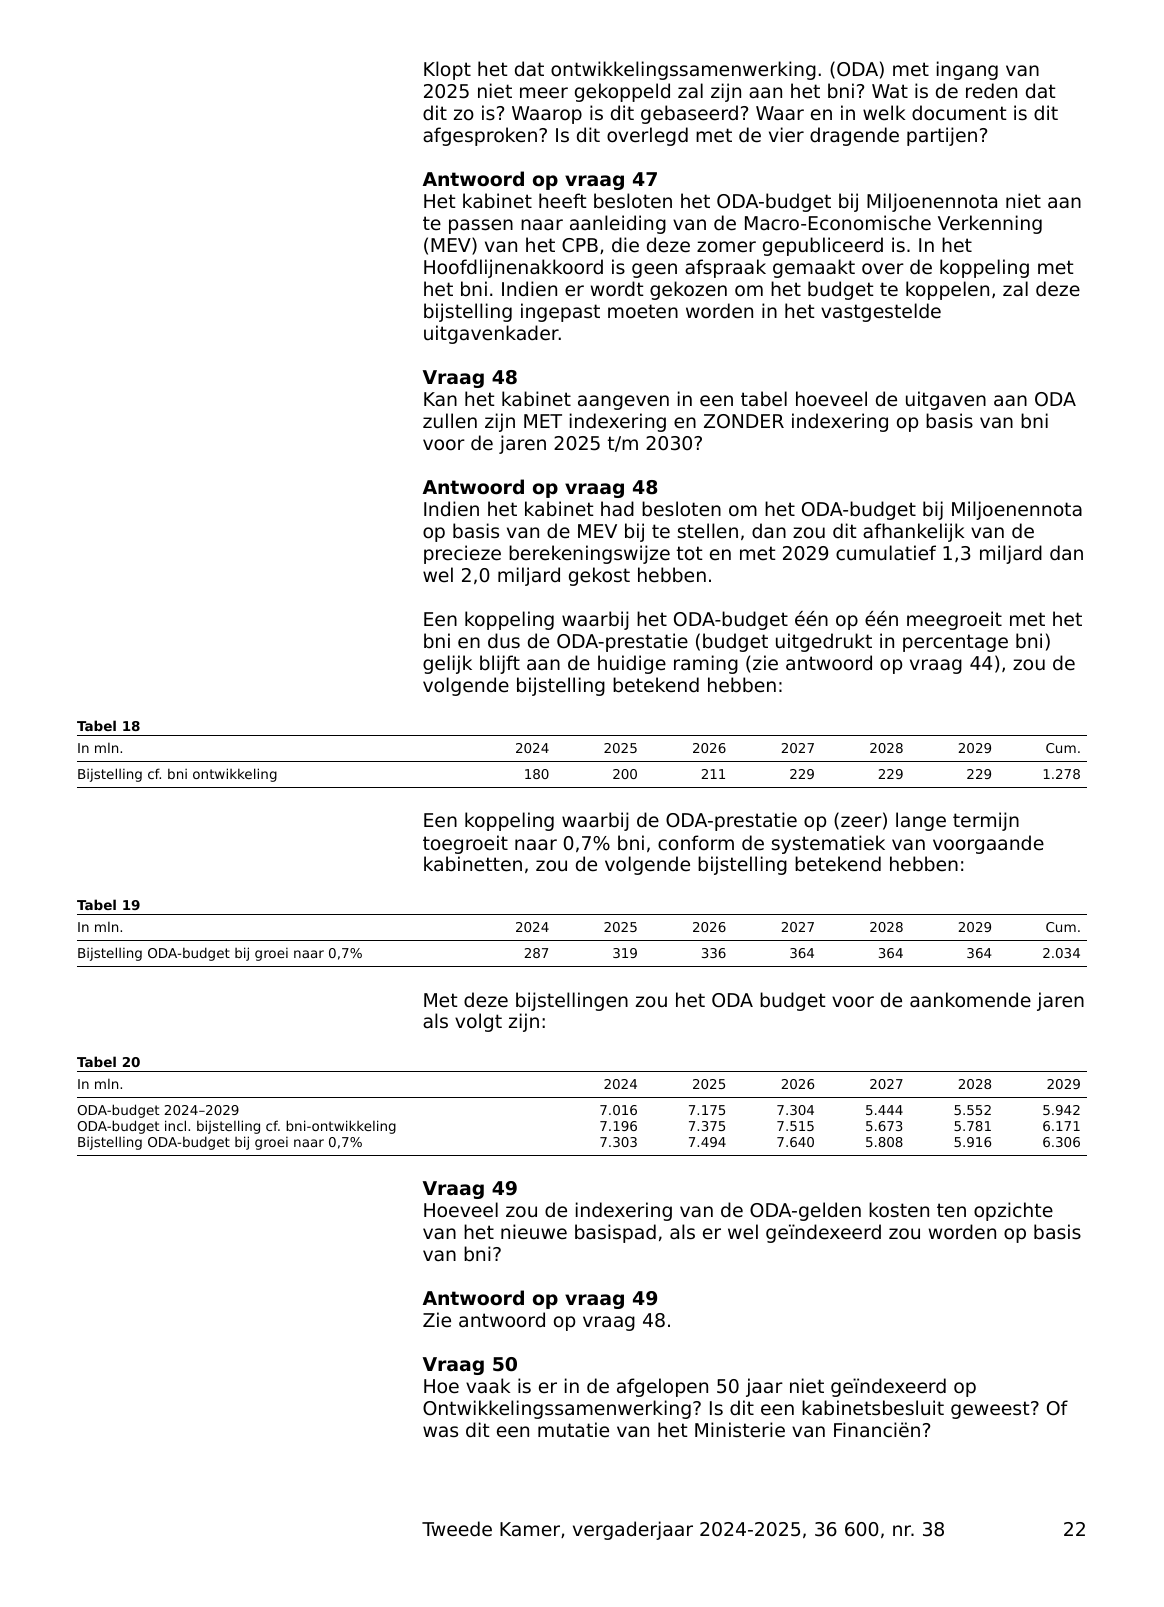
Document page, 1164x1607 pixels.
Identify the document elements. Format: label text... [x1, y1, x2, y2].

table_cell 7.196 [555, 1119, 644, 1134]
table_cell 5.552 [909, 1098, 998, 1119]
table_cell 336 [644, 941, 732, 966]
table_cell 5.916 [909, 1134, 998, 1155]
table_cell 2028 [821, 736, 909, 761]
text Vraag 49 [422, 1178, 1087, 1200]
table_cell 2029 [998, 1072, 1087, 1097]
text Hoe vaak is er in de afgelopen 50 jaar niet geïndexeerd op Ontwikkelingssamenwerking? Is dit een kabinetsbesluit geweest? Of was dit een mutatie van het Ministerie van Financiën? [422, 1376, 1087, 1442]
table_cell 5.444 [821, 1098, 909, 1119]
table_cell 2029 [909, 915, 998, 940]
table_cell Cum. [998, 736, 1087, 761]
text Indien het kabinet had besloten om het ODA-budget bij Miljoenennota op basis van de MEV bij te stellen, dan zou dit afhankelijk van de precieze berekeningswijze tot en met 2029 cumulatief 1,3 miljard dan wel 2,0 miljard gekost hebben. [422, 499, 1087, 587]
table_cell 5.808 [821, 1134, 909, 1155]
table_cell 7.304 [732, 1098, 821, 1119]
text Met deze bijstellingen zou het ODA budget voor de aankomende jaren als volgt zijn: [422, 989, 1087, 1033]
table_cell 2025 [555, 915, 644, 940]
table_cell 2026 [732, 1072, 821, 1097]
text Antwoord op vraag 47 [422, 169, 1087, 191]
table_cell In mln. [77, 1072, 555, 1097]
table_cell Bijstelling cf. bni ontwikkeling [77, 762, 466, 787]
table_cell 2.034 [998, 941, 1087, 966]
text Antwoord op vraag 49 [422, 1288, 1087, 1310]
text Zie antwoord op vraag 48. [422, 1310, 1087, 1332]
table_cell 180 [466, 762, 555, 787]
table_cell 5.673 [821, 1119, 909, 1134]
table_cell 2025 [555, 736, 644, 761]
table_cell 7.175 [644, 1098, 732, 1119]
table_cell In mln. [77, 915, 466, 940]
table_cell 2027 [732, 915, 821, 940]
table_cell Bijstelling ODA-budget bij groei naar 0,7% [77, 1134, 555, 1155]
text Vraag 48 [422, 367, 1087, 389]
table_cell 5.942 [998, 1098, 1087, 1119]
text Vraag 50 [422, 1354, 1087, 1376]
table_cell 7.303 [555, 1134, 644, 1155]
table_cell 7.375 [644, 1119, 732, 1134]
table_cell ODA-budget incl. bijstelling cf. bni-ontwikkeling [77, 1119, 555, 1134]
text Kan het kabinet aangeven in een tabel hoeveel de uitgaven aan ODA zullen zijn MET indexering en ZONDER indexering op basis van bni voor de jaren 2025 t/m 2030? [422, 389, 1087, 455]
table_cell 1.278 [998, 762, 1087, 787]
table_cell 2029 [909, 736, 998, 761]
table_cell 364 [909, 941, 998, 966]
table_cell 7.640 [732, 1134, 821, 1155]
text Hoeveel zou de indexering van de ODA-gelden kosten ten opzichte van het nieuwe basispad, als er wel geïndexeerd zou worden op basis van bni? [422, 1200, 1087, 1266]
table_cell 2025 [644, 1072, 732, 1097]
table_header Tabel 18 [77, 719, 1087, 735]
table_cell In mln. [77, 736, 466, 761]
table_cell 6.171 [998, 1119, 1087, 1134]
table_cell 200 [555, 762, 644, 787]
table_cell Cum. [998, 915, 1087, 940]
table_cell 229 [732, 762, 821, 787]
table_cell 2028 [909, 1072, 998, 1097]
text Een koppeling waarbij de ODA-prestatie op (zeer) lange termijn toegroeit naar 0,7% bni, conform de systematiek van voorgaande kabinetten, zou de volgende bijstelling betekend hebben: [422, 810, 1087, 876]
table_cell 2024 [555, 1072, 644, 1097]
text Antwoord op vraag 48 [422, 477, 1087, 499]
table_cell ODA-budget 2024–2029 [77, 1098, 555, 1119]
table_cell 2027 [821, 1072, 909, 1097]
table_cell 5.781 [909, 1119, 998, 1134]
table_cell 211 [644, 762, 732, 787]
table_cell 2027 [732, 736, 821, 761]
table_header Tabel 20 [77, 1055, 1087, 1071]
table_cell 7.494 [644, 1134, 732, 1155]
table_cell 229 [909, 762, 998, 787]
table_cell 6.306 [998, 1134, 1087, 1155]
table_cell 2026 [644, 736, 732, 761]
text Het kabinet heeft besloten het ODA-budget bij Miljoenennota niet aan te passen naar aanleiding van de Macro-Economische Verkenning (MEV) van het CPB, die deze zomer gepubliceerd is. In het Hoofdlijnenakkoord is geen afspraak gemaakt over de koppeling met het bni. Indien er wordt gekozen om het budget te koppelen, zal deze bijstelling ingepast moeten worden in het vastgestelde uitgavenkader. [422, 191, 1087, 345]
table_cell 2028 [821, 915, 909, 940]
table_cell 2024 [466, 915, 555, 940]
table_cell 364 [821, 941, 909, 966]
table_cell Bijstelling ODA-budget bij groei naar 0,7% [77, 941, 466, 966]
table_cell 7.515 [732, 1119, 821, 1134]
table_cell 2024 [466, 736, 555, 761]
table_cell 229 [821, 762, 909, 787]
table_cell 2026 [644, 915, 732, 940]
table_cell 287 [466, 941, 555, 966]
table_cell 364 [732, 941, 821, 966]
text Klopt het dat ontwikkelingssamenwerking. (ODA) met ingang van 2025 niet meer gekoppeld zal zijn aan het bni? Wat is de reden dat dit zo is? Waarop is dit gebaseerd? Waar en in welk document is dit afgesproken? Is dit overlegd met de vier dragende partijen? [422, 59, 1087, 147]
table_header Tabel 19 [77, 898, 1087, 914]
table_cell 319 [555, 941, 644, 966]
text Een koppeling waarbij het ODA-budget één op één meegroeit met het bni en dus de ODA-prestatie (budget uitgedrukt in percentage bni) gelijk blijft aan de huidige raming (zie antwoord op vraag 44), zou de volgende bijstelling betekend hebben: [422, 609, 1087, 697]
table_cell 7.016 [555, 1098, 644, 1119]
